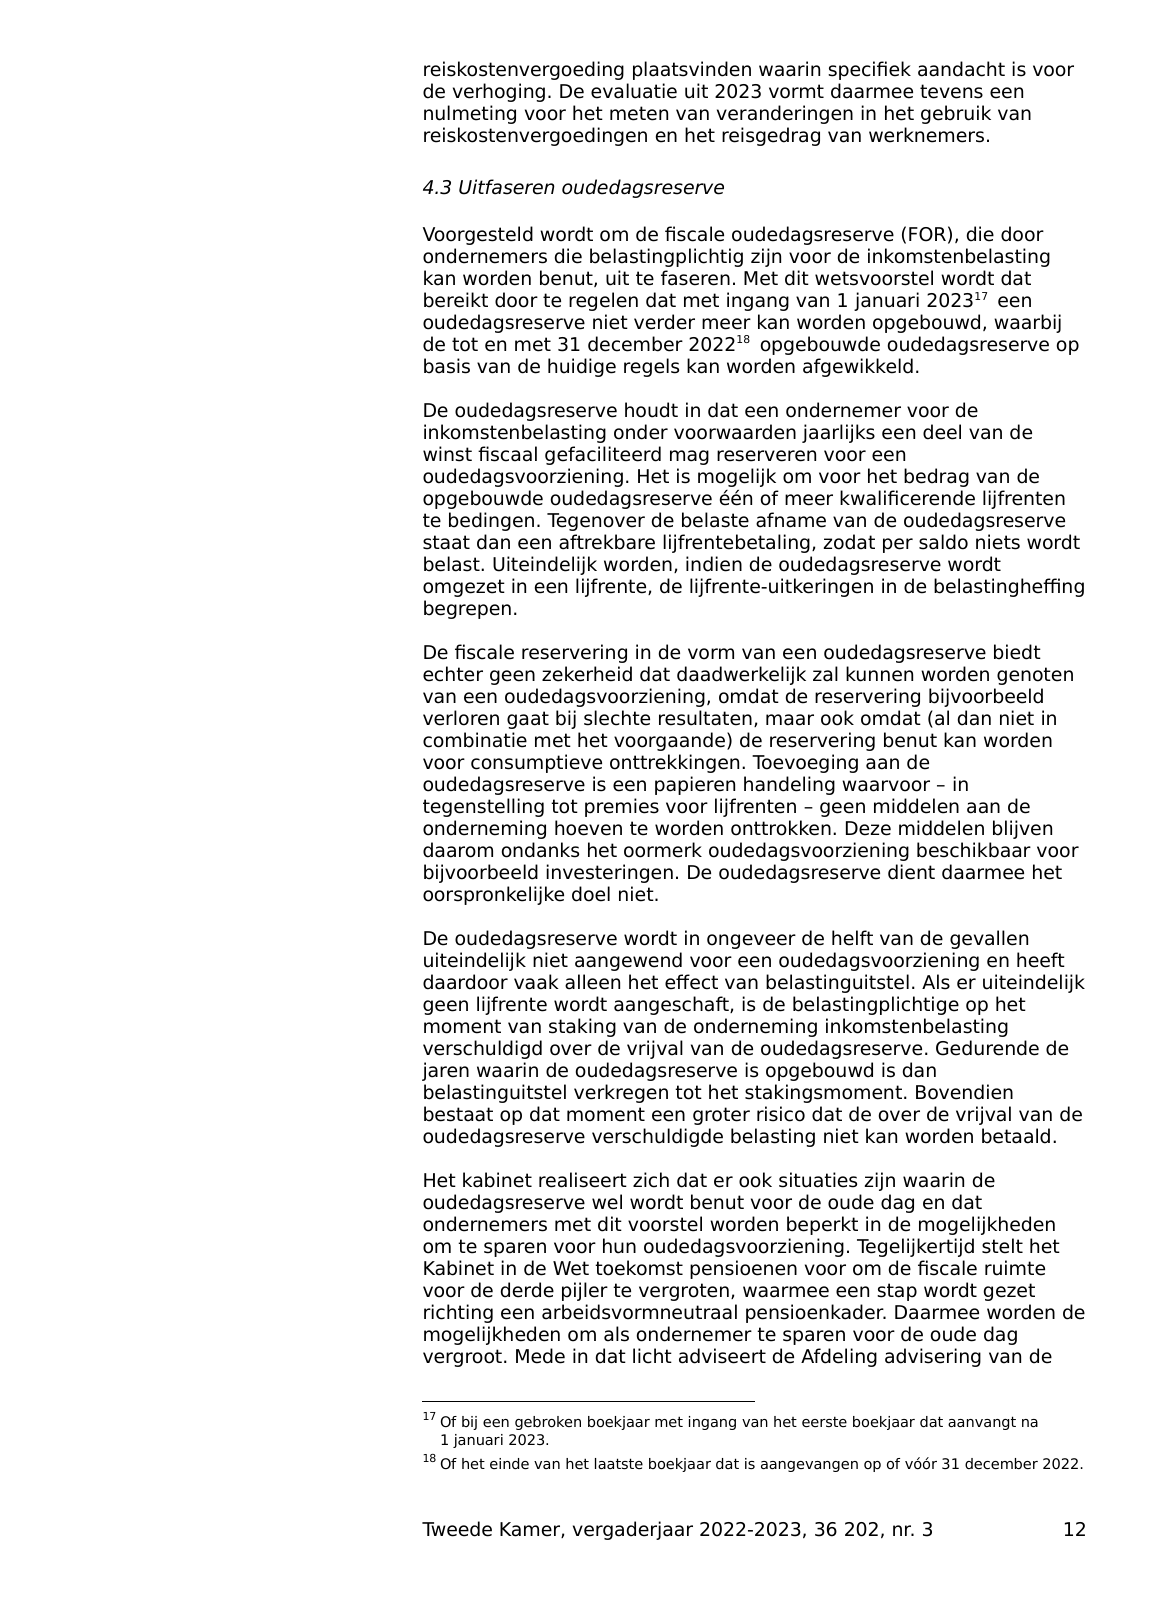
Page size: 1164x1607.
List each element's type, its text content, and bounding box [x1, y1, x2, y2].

text Het kabinet realiseert zich dat er ook situaties zijn waarin de oudedagsreserve wel wordt benut voor de oude dag en dat ondernemers met dit voorstel worden beperkt in de mogelijkheden om te sparen voor hun oudedagsvoorziening. Tegelijkertijd stelt het Kabinet in de Wet toekomst pensioenen voor om de fiscale ruimte voor de derde pijler te vergroten, waarmee een stap wordt gezet richting een arbeidsvormneutraal pensioenkader. Daarmee worden de mogelijkheden om als ondernemer te sparen voor de oude dag vergroot. Mede in dat licht adviseert de Afdeling advisering van de [422, 1170, 1087, 1368]
text Voorgesteld wordt om de fiscale oudedagsreserve (FOR), die door ondernemers die belastingplichtig zijn voor de inkomstenbelasting kan worden benut, uit te faseren. Met dit wetsvoorstel wordt dat bereikt door te regelen dat met ingang van 1 januari 2023 een oudedagsreserve niet verder meer kan worden opgebouwd, waarbij de tot en met 31 december 2022 opgebouwde oudedagsreserve op basis van de huidige regels kan worden afgewikkeld. [422, 224, 1087, 378]
subtitle 4.3 Uitfaseren oudedagsreserve [422, 177, 1087, 199]
text De fiscale reservering in de vorm van een oudedagsreserve biedt echter geen zekerheid dat daadwerkelijk zal kunnen worden genoten van een oudedagsvoorziening, omdat de reservering bijvoorbeeld verloren gaat bij slechte resultaten, maar ook omdat (al dan niet in combinatie met het voorgaande) de reservering benut kan worden voor consumptieve onttrekkingen. Toevoeging aan de oudedagsreserve is een papieren handeling waarvoor – in tegenstelling tot premies voor lijfrenten – geen middelen aan de onderneming hoeven te worden onttrokken. Deze middelen blijven daarom ondanks het oormerk oudedagsvoorziening beschikbaar voor bijvoorbeeld investeringen. De oudedagsreserve dient daarmee het oorspronkelijke doel niet. [422, 642, 1087, 906]
text Of bij een gebroken boekjaar met ingang van het eerste boekjaar dat aanvangt na 1 januari 2023. [422, 1410, 1087, 1449]
text reiskostenvergoeding plaatsvinden waarin specifiek aandacht is voor de verhoging. De evaluatie uit 2023 vormt daarmee tevens een nulmeting voor het meten van veranderingen in het gebruik van reiskostenvergoedingen en het reisgedrag van werknemers. [422, 59, 1087, 147]
text De oudedagsreserve wordt in ongeveer de helft van de gevallen uiteindelijk niet aangewend voor een oudedagsvoorziening en heeft daardoor vaak alleen het effect van belastinguitstel. Als er uiteindelijk geen lijfrente wordt aangeschaft, is de belastingplichtige op het moment van staking van de onderneming inkomstenbelasting verschuldigd over de vrijval van de oudedagsreserve. Gedurende de jaren waarin de oudedagsreserve is opgebouwd is dan belastinguitstel verkregen tot het stakingsmoment. Bovendien bestaat op dat moment een groter risico dat de over de vrijval van de oudedagsreserve verschuldigde belasting niet kan worden betaald. [422, 928, 1087, 1148]
text Of het einde van het laatste boekjaar dat is aangevangen op of vóór 31 december 2022. [422, 1452, 1087, 1474]
text De oudedagsreserve houdt in dat een ondernemer voor de inkomstenbelasting onder voorwaarden jaarlijks een deel van de winst fiscaal gefaciliteerd mag reserveren voor een oudedagsvoorziening. Het is mogelijk om voor het bedrag van de opgebouwde oudedagsreserve één of meer kwalificerende lijfrenten te bedingen. Tegenover de belaste afname van de oudedagsreserve staat dan een aftrekbare lijfrentebetaling, zodat per saldo niets wordt belast. Uiteindelijk worden, indien de oudedagsreserve wordt omgezet in een lijfrente, de lijfrente-uitkeringen in de belastingheffing begrepen. [422, 400, 1087, 620]
